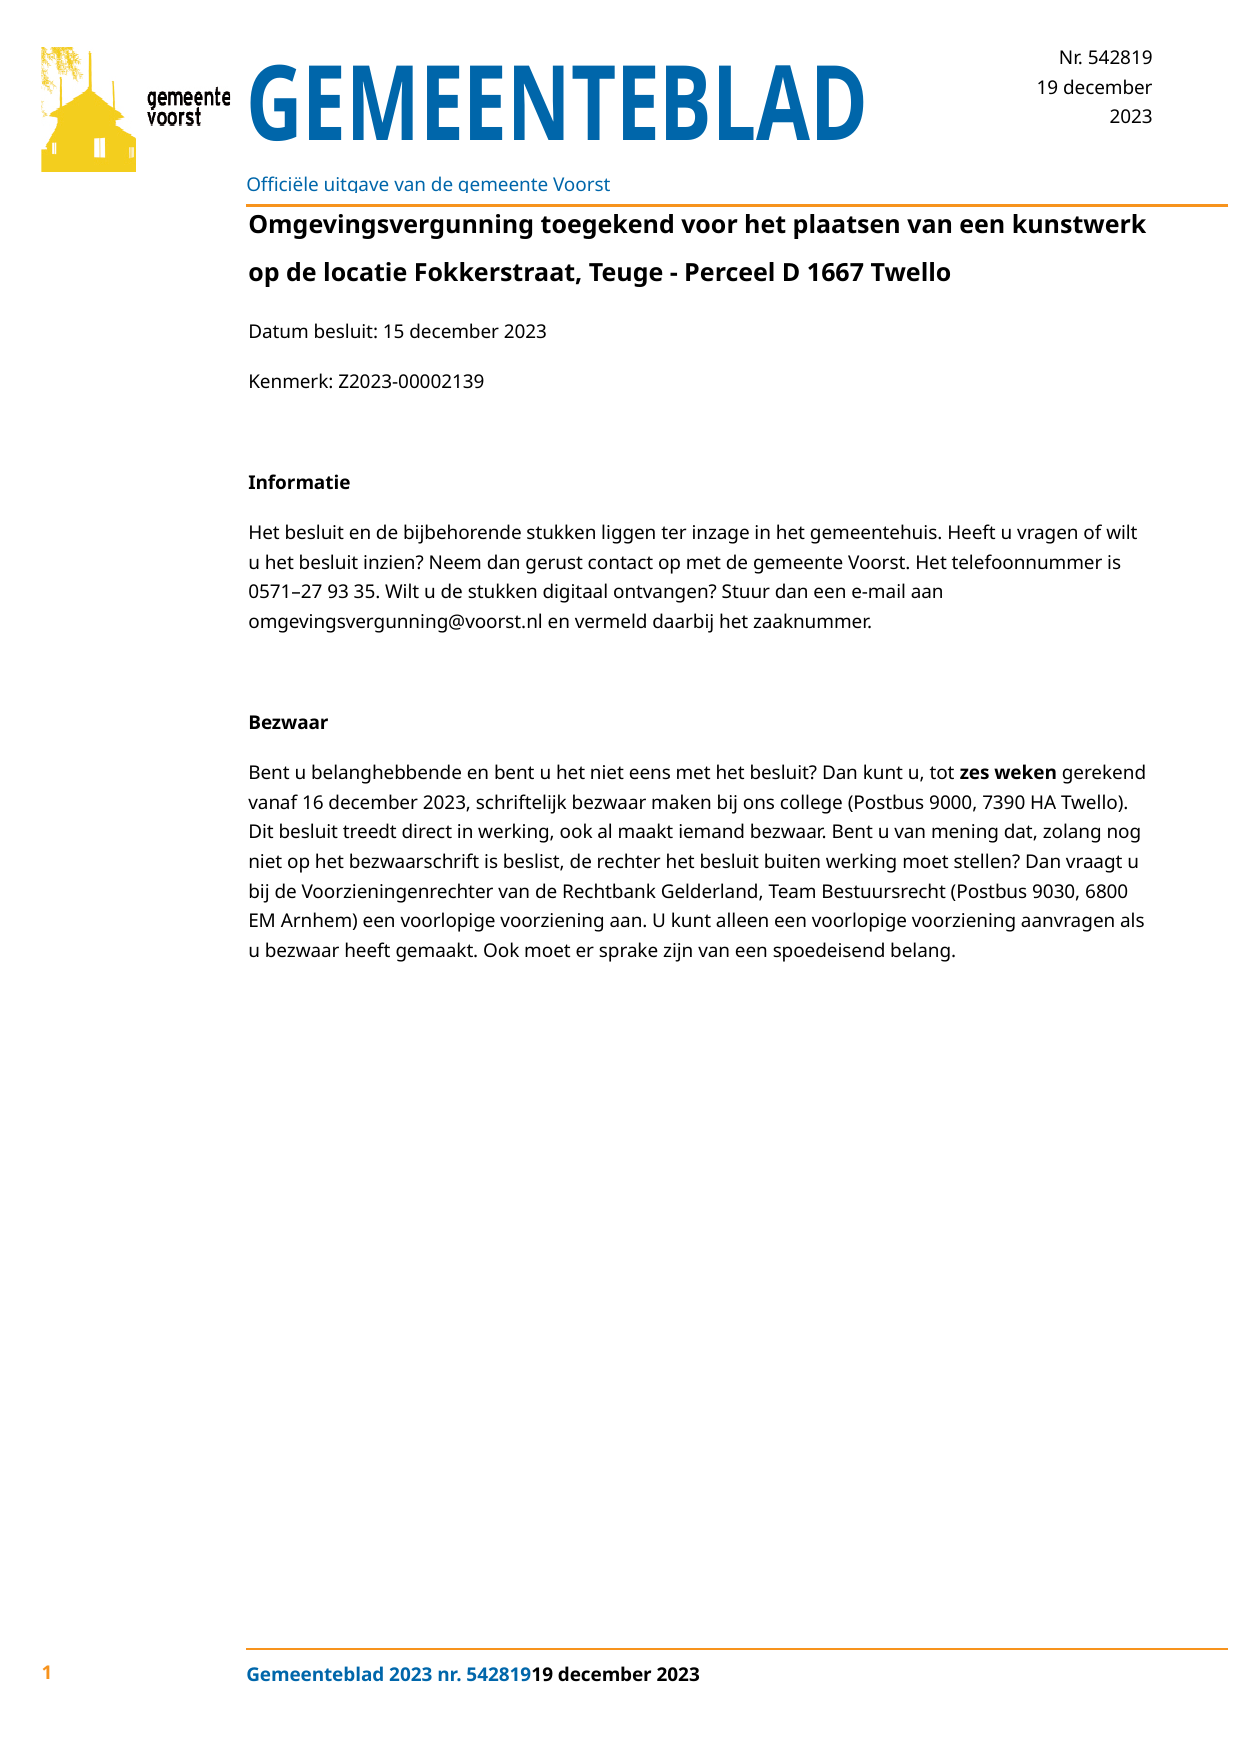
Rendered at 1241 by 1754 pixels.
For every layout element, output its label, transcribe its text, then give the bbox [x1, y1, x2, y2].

picture [41, 47, 231, 172]
text Het besluit en de bijbehorende stukken liggen ter inzage in het gemeentehuis. Heeft u vragen of wilt u het besluit inzien? Neem dan gerust contact op met de gemeente Voorst. Het telefoonnummer is 0571–27 93 35. Wilt u de stukken digitaal ontvangen? Stuur dan een e-mail aan omgevingsvergunning@voorst.nl en vermeld daarbij het zaaknummer. [248, 519, 1152, 634]
text Informatie [248, 469, 1152, 495]
text Bezwaar [248, 709, 1152, 735]
text Omgevingsvergunning toegekend voor het plaatsen van een kunstwerk op de locatie Fokkerstraat, Teuge - Perceel D 1667 Twello [248, 207, 1152, 288]
text Bent u belanghebbende en bent u het niet eens met het besluit? Dan kunt u, tot zes weken gerekend vanaf 16 december 2023, schriftelijk bezwaar maken bij ons college (Postbus 9000, 7390 HA Twello). Dit besluit treedt direct in werking, ook al maakt iemand bezwaar. Bent u van mening dat, zolang nog niet op het bezwaarschrift is beslist, de rechter het besluit buiten werking moet stellen? Dan vraagt u bij de Voorzieningenrechter van de Rechtbank Gelderland, Team Bestuursrecht (Postbus 9030, 6800 EM Arnhem) een voorlopige voorziening aan. U kunt alleen een voorlopige voorziening aanvragen als u bezwaar heeft gemaakt. Ook moet er sprake zijn van een spoedeisend belang. [248, 759, 1152, 963]
text Kenmerk: Z2023-00002139 [248, 368, 1152, 394]
text Datum besluit: 15 december 2023 [248, 318, 1152, 344]
